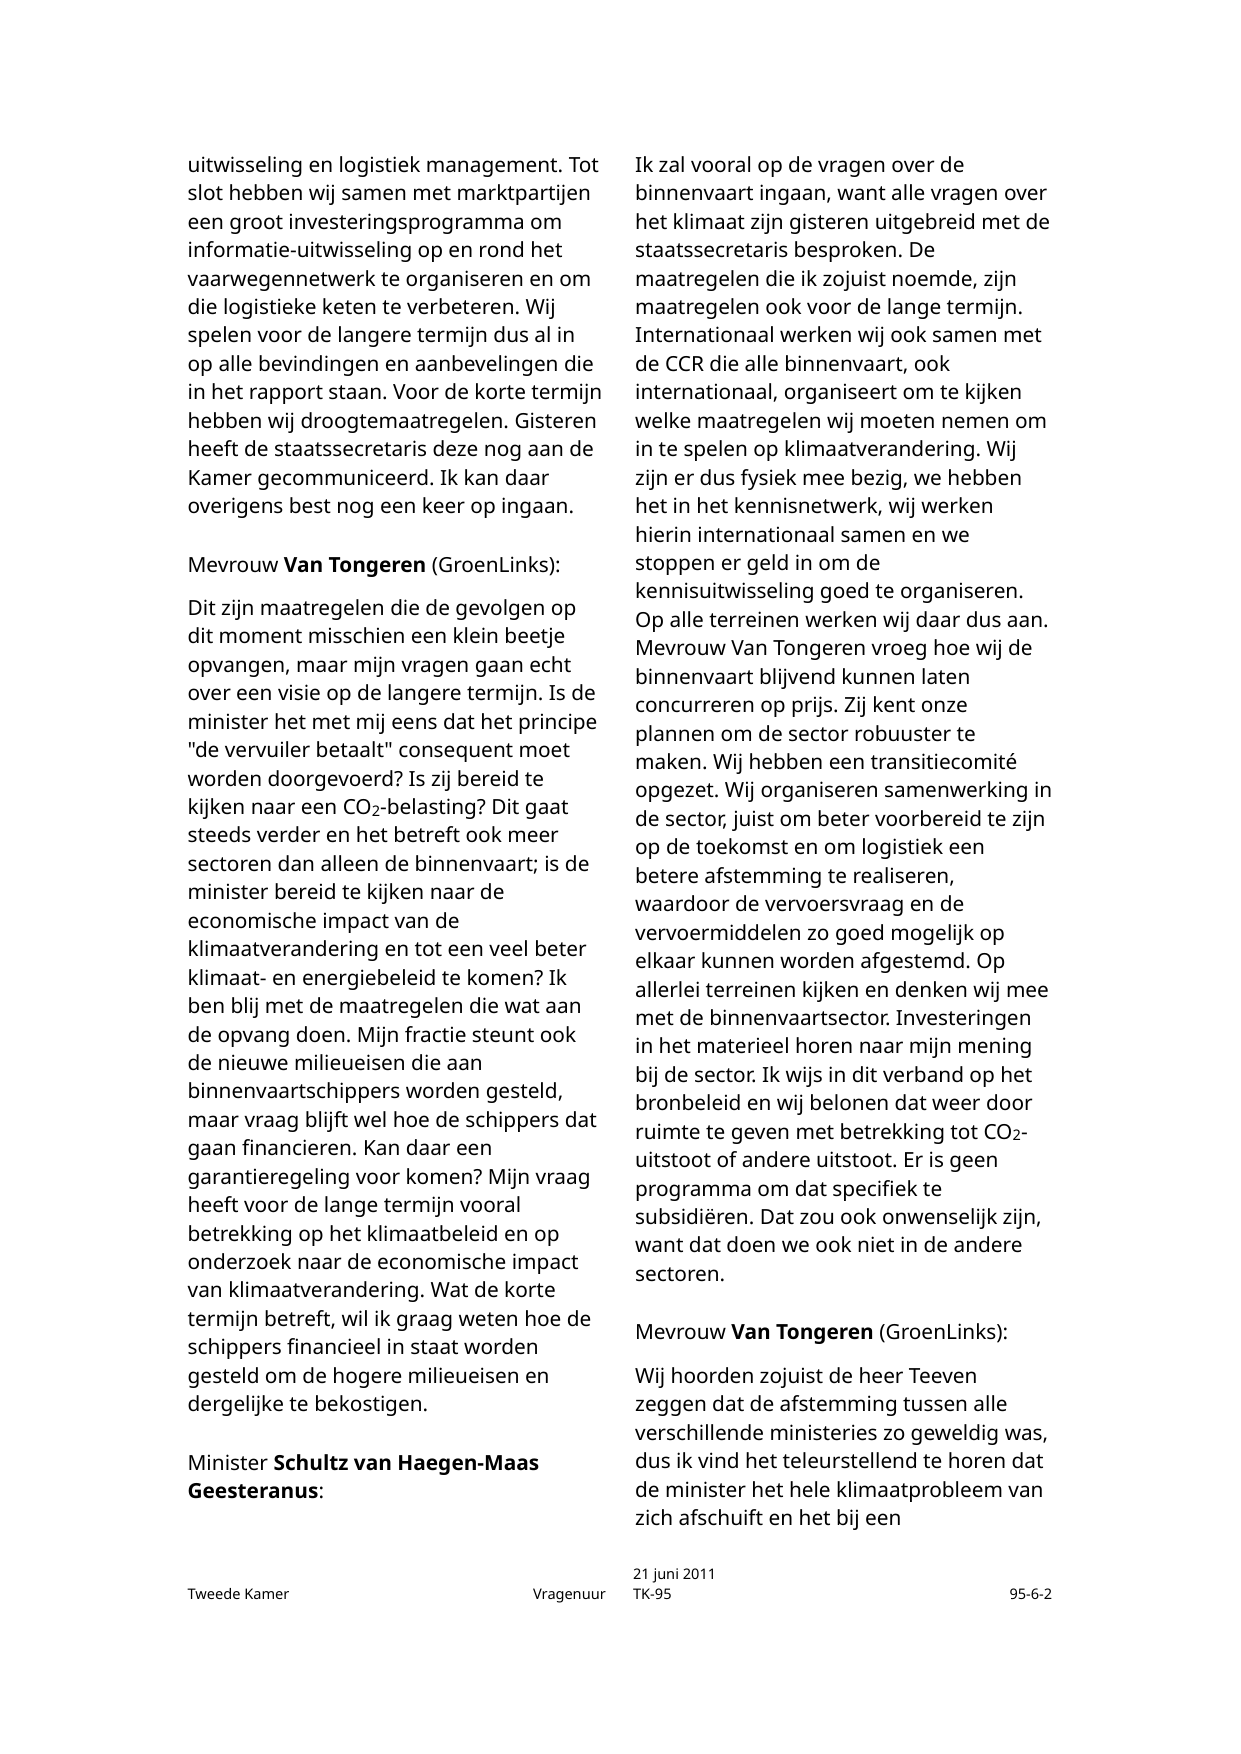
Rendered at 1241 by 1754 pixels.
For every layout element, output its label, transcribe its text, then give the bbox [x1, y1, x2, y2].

text Mevrouw Van Tongeren (GroenLinks): [187, 550, 605, 578]
text Minister Schultz van Haegen-Maas Geesteranus: [187, 1448, 605, 1505]
text Dit zijn maatregelen die de gevolgen op dit moment misschien een klein beetje opvangen, maar mijn vragen gaan echt over een visie op de langere termijn. Is de minister het met mij eens dat het principe "de vervuiler betaalt" consequent moet worden doorgevoerd? Is zij bereid te kijken naar een CO2-belasting? Dit gaat steeds verder en het betreft ook meer sectoren dan alleen de binnenvaart; is de minister bereid te kijken naar de economische impact van de klimaatverandering en tot een veel beter klimaat- en energiebeleid te komen? Ik ben blij met de maatregelen die wat aan de opvang doen. Mijn fractie steunt ook de nieuwe milieueisen die aan binnenvaartschippers worden gesteld, maar vraag blijft wel hoe de schippers dat gaan financieren. Kan daar een garantieregeling voor komen? Mijn vraag heeft voor de lange termijn vooral betrekking op het klimaatbeleid en op onderzoek naar de economische impact van klimaatverandering. Wat de korte termijn betreft, wil ik graag weten hoe de schippers financieel in staat worden gesteld om de hogere milieueisen en dergelijke te bekostigen. [187, 593, 605, 1418]
text uitwisseling en logistiek management. Tot slot hebben wij samen met marktpartijen een groot investeringsprogramma om informatie-uitwisseling op en rond het vaarwegennetwerk te organiseren en om die logistieke keten te verbeteren. Wij spelen voor de langere termijn dus al in op alle bevindingen en aanbevelingen die in het rapport staan. Voor de korte termijn hebben wij droogtemaatregelen. Gisteren heeft de staatssecretaris deze nog aan de Kamer gecommuniceerd. Ik kan daar overigens best nog een keer op ingaan. [187, 150, 605, 520]
text Wij hoorden zojuist de heer Teeven zeggen dat de afstemming tussen alle verschillende ministeries zo geweldig was, dus ik vind het teleurstellend te horen dat de minister het hele klimaatprobleem van zich afschuift en het bij een [635, 1361, 1053, 1532]
text Mevrouw Van Tongeren vroeg hoe wij de binnenvaart blijvend kunnen laten concurreren op prijs. Zij kent onze plannen om de sector robuuster te maken. Wij hebben een transitiecomité opgezet. Wij organiseren samenwerking in de sector, juist om beter voorbereid te zijn op de toekomst en om logistiek een betere afstemming te realiseren, waardoor de vervoersvraag en de vervoermiddelen zo goed mogelijk op elkaar kunnen worden afgestemd. Op allerlei terreinen kijken en denken wij mee met de binnenvaartsector. Investeringen in het materieel horen naar mijn mening bij de sector. Ik wijs in dit verband op het bronbeleid en wij belonen dat weer door ruimte te geven met betrekking tot CO2-uitstoot of andere uitstoot. Er is geen programma om dat specifiek te subsidiëren. Dat zou ook onwenselijk zijn, want dat doen we ook niet in de andere sectoren. [635, 633, 1053, 1287]
text Ik zal vooral op de vragen over de binnenvaart ingaan, want alle vragen over het klimaat zijn gisteren uitgebreid met de staatssecretaris besproken. De maatregelen die ik zojuist noemde, zijn maatregelen ook voor de lange termijn. Internationaal werken wij ook samen met de CCR die alle binnenvaart, ook internationaal, organiseert om te kijken welke maatregelen wij moeten nemen om in te spelen op klimaatverandering. Wij zijn er dus fysiek mee bezig, we hebben het in het kennisnetwerk, wij werken hierin internationaal samen en we stoppen er geld in om de kennisuitwisseling goed te organiseren. Op alle terreinen werken wij daar dus aan. [635, 150, 1053, 633]
text Mevrouw Van Tongeren (GroenLinks): [635, 1317, 1053, 1346]
